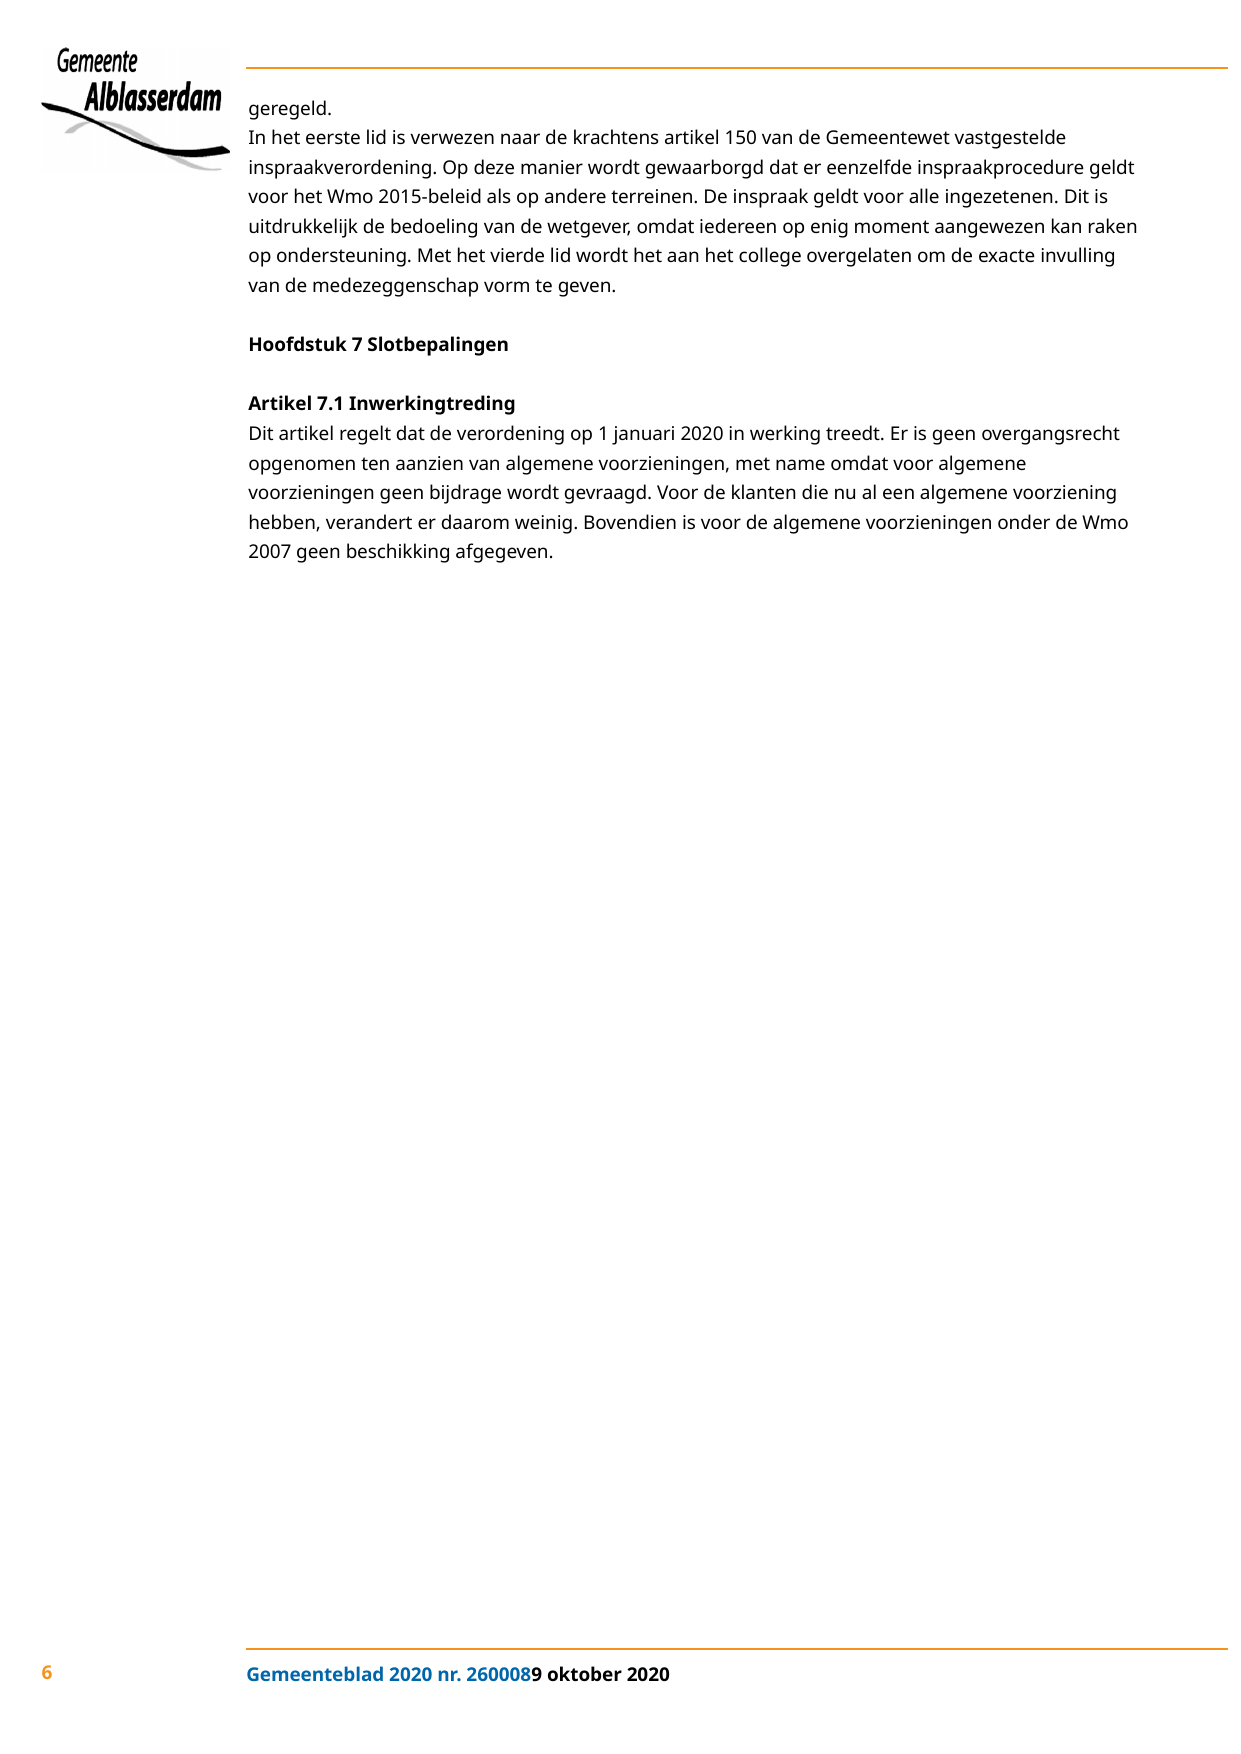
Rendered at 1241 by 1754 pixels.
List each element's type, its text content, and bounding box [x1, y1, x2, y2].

text Artikel 7.1 Inwerkingtreding [248, 391, 1152, 416]
text geregeld. [248, 95, 1152, 121]
text In het eerste lid is verwezen naar de krachtens artikel 150 van de Gemeentewet vastgestelde inspraakverordening. Op deze manier wordt gewaarborgd dat er eenzelfde inspraakprocedure geldt voor het Wmo 2015-beleid als op andere terreinen. De inspraak geldt voor alle ingezetenen. Dit is uitdrukkelijk de bedoeling van de wetgever, omdat iedereen op enig moment aangewezen kan raken op ondersteuning. Met het vierde lid wordt het aan het college overgelaten om de exacte invulling van de medezeggenschap vorm te geven. [248, 124, 1152, 298]
picture [41, 47, 231, 172]
text Dit artikel regelt dat de verordening op 1 januari 2020 in werking treedt. Er is geen overgangsrecht opgenomen ten aanzien van algemene voorzieningen, met name omdat voor algemene voorzieningen geen bijdrage wordt gevraagd. Voor de klanten die nu al een algemene voorziening hebben, verandert er daarom weinig. Bovendien is voor de algemene voorzieningen onder de Wmo 2007 geen beschikking afgegeven. [248, 420, 1152, 564]
text Hoofdstuk 7 Slotbepalingen [248, 331, 1152, 357]
